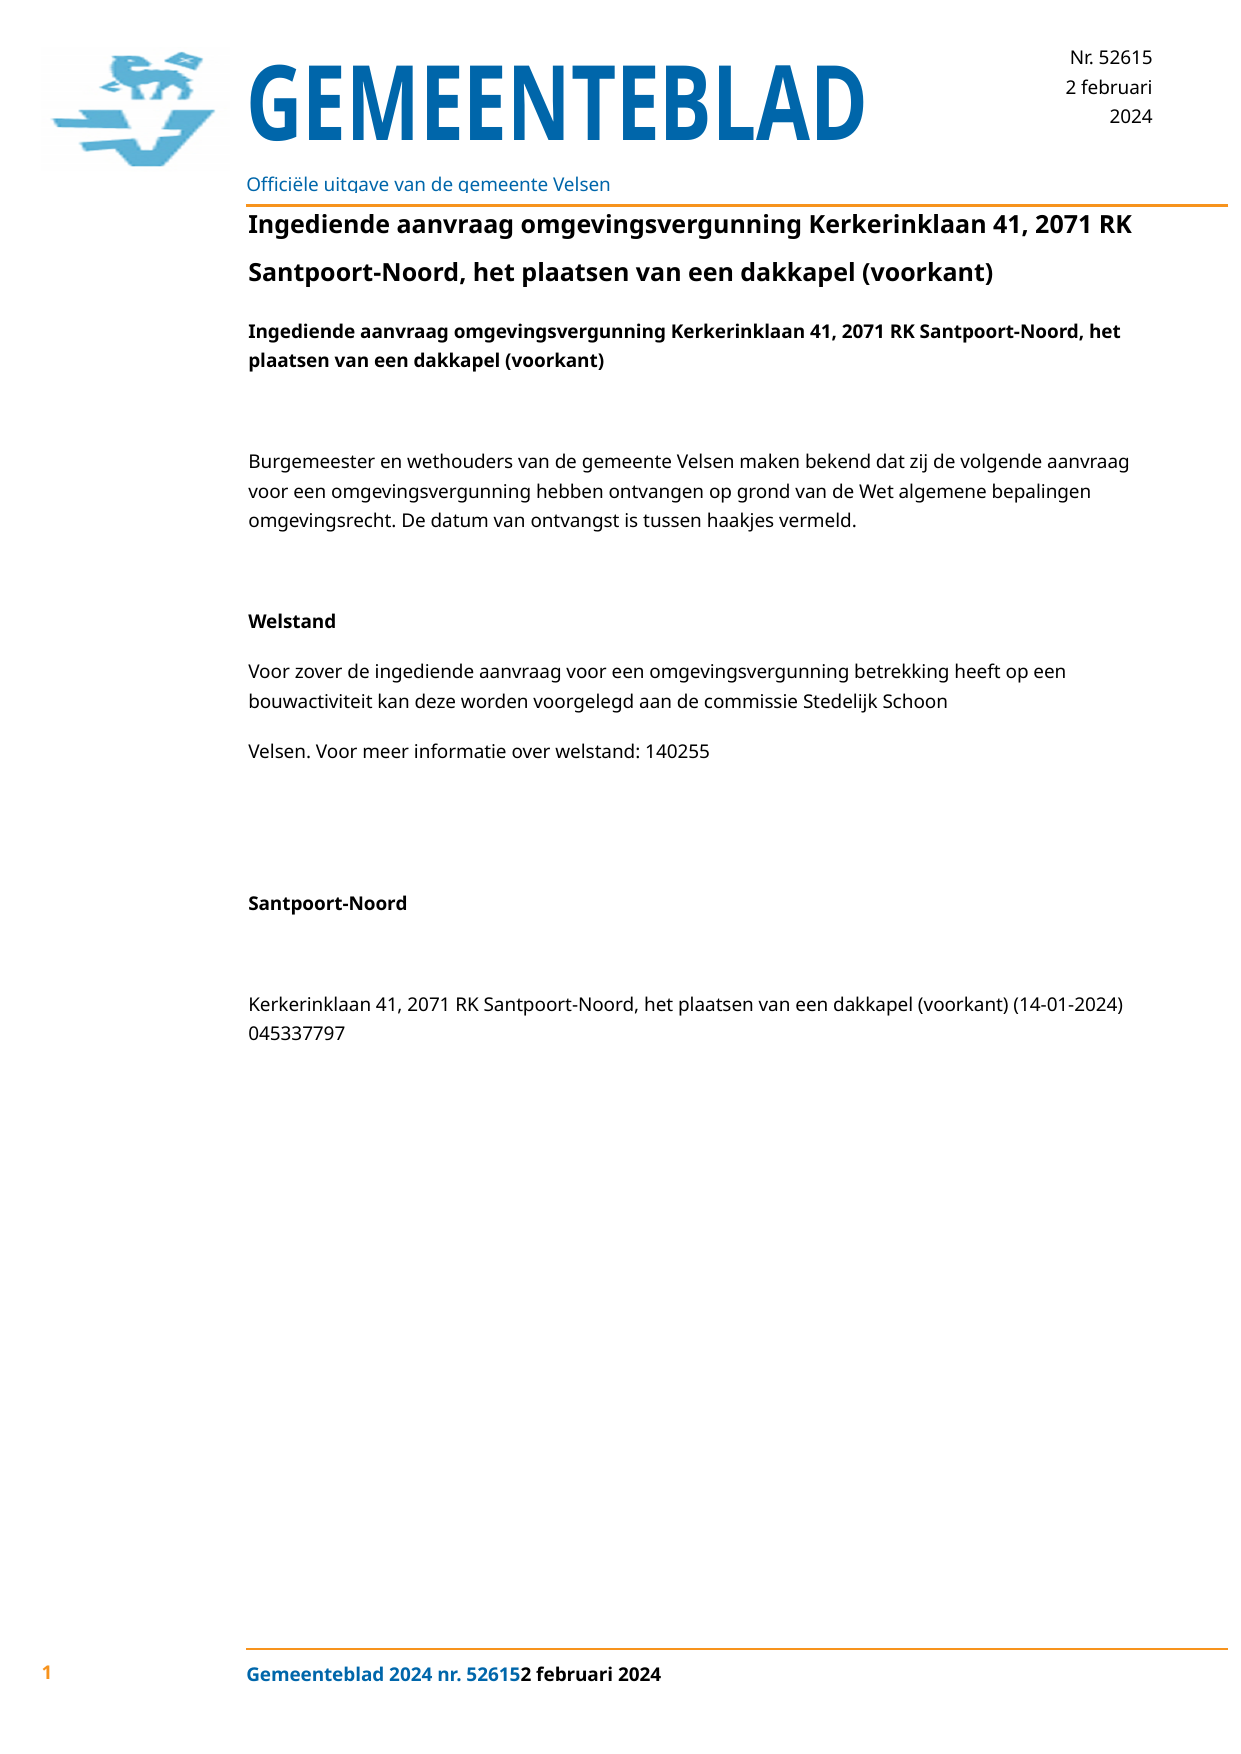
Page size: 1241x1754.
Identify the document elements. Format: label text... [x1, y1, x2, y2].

text Ingediende aanvraag omgevingsvergunning Kerkerinklaan 41, 2071 RK Santpoort-Noord, het plaatsen van een dakkapel (voorkant) [248, 318, 1152, 373]
text Welstand [248, 608, 1152, 634]
text Santpoort-Noord [248, 890, 1152, 916]
text Burgemeester en wethouders van de gemeente Velsen maken bekend dat zij de volgende aanvraag voor een omgevingsvergunning hebben ontvangen op grond van de Wet algemene bepalingen omgevingsrecht. De datum van ontvangst is tussen haakjes vermeld. [248, 448, 1152, 533]
text Voor zover de ingediende aanvraag voor een omgevingsvergunning betrekking heeft op een bouwactiviteit kan deze worden voorgelegd aan de commissie Stedelijk Schoon [248, 659, 1152, 714]
text Kerkerinklaan 41, 2071 RK Santpoort-Noord, het plaatsen van een dakkapel (voorkant) (14-01-2024) 045337797 [248, 991, 1152, 1046]
picture [41, 47, 231, 172]
text Velsen. Voor meer informatie over welstand: 140255 [248, 739, 1152, 764]
text Ingediende aanvraag omgevingsvergunning Kerkerinklaan 41, 2071 RK Santpoort-Noord, het plaatsen van een dakkapel (voorkant) [248, 207, 1152, 288]
